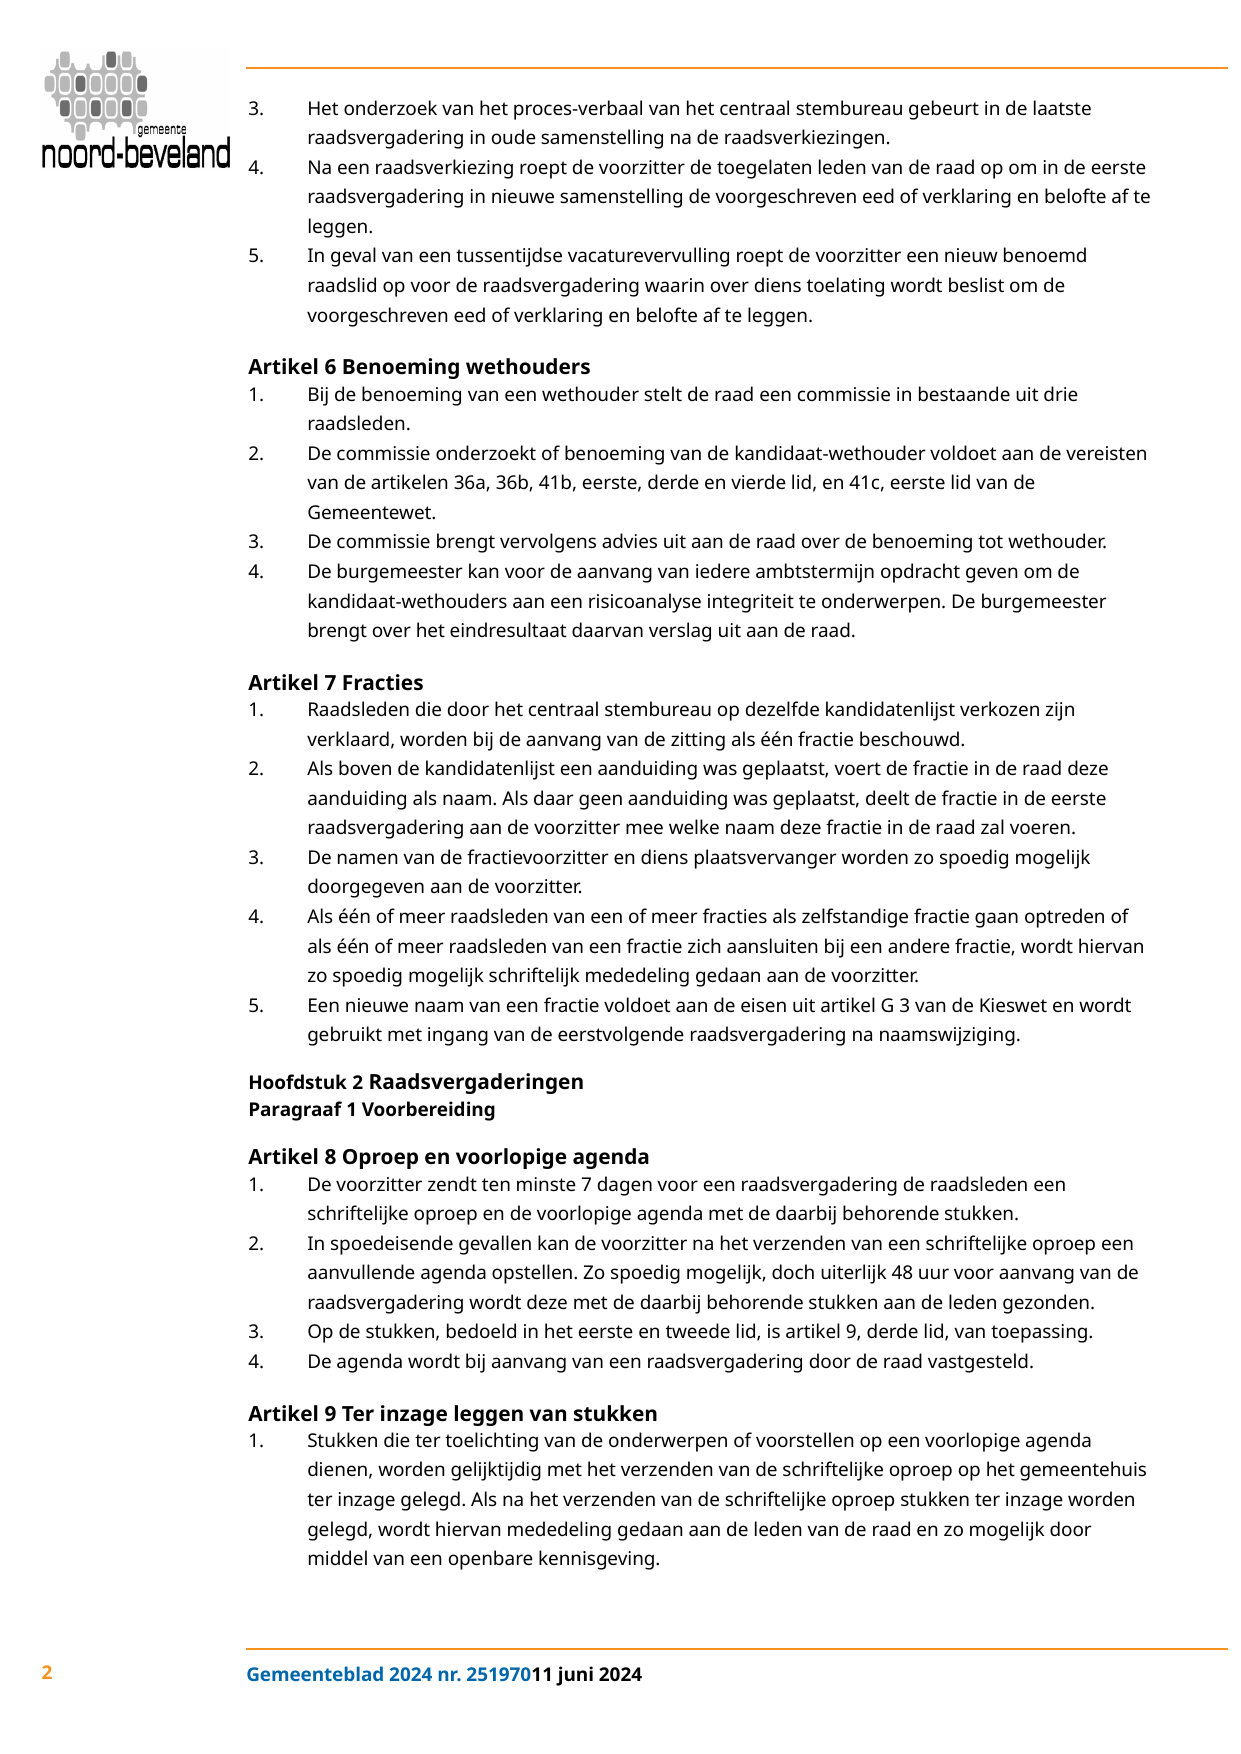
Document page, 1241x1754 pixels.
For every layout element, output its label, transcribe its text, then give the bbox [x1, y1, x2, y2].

list Een nieuwe naam van een fractie voldoet aan de eisen uit artikel G 3 van de Kieswet en wordt gebruikt met ingang van de eerstvolgende raadsvergadering na naamswijziging. [248, 992, 1152, 1047]
list De voorzitter zendt ten minste 7 dagen voor een raadsvergadering de raadsleden een schriftelijke oproep en de voorlopige agenda met de daarbij behorende stukken. [248, 1171, 1152, 1226]
list In geval van een tussentijdse vacaturevervulling roept de voorzitter een nieuw benoemd raadslid op voor de raadsvergadering waarin over diens toelating wordt beslist om de voorgeschreven eed of verklaring en belofte af te leggen. [248, 243, 1152, 328]
list De commissie brengt vervolgens advies uit aan de raad over de benoeming tot wethouder. [248, 529, 1152, 554]
list De namen van de fractievoorzitter en diens plaatsvervanger worden zo spoedig mogelijk doorgegeven aan de voorzitter. [248, 844, 1152, 899]
list De burgemeester kan voor de aanvang van iedere ambtstermijn opdracht geven om de kandidaat-wethouders aan een risicoanalyse integriteit te onderwerpen. De burgemeester brengt over het eindresultaat daarvan verslag uit aan de raad. [248, 558, 1152, 643]
list De agenda wordt bij aanvang van een raadsvergadering door de raad vastgesteld. [248, 1348, 1152, 1374]
picture [41, 47, 231, 172]
text Artikel 8 Oproep en voorlopige agenda [248, 1142, 1152, 1171]
list Als één of meer raadsleden van een of meer fracties als zelfstandige fractie gaan optreden of als één of meer raadsleden van een fractie zich aansluiten bij een andere fractie, wordt hiervan zo spoedig mogelijk schriftelijk mededeling gedaan aan de voorzitter. [248, 903, 1152, 988]
list De commissie onderzoekt of benoeming van de kandidaat-wethouder voldoet aan de vereisten van de artikelen 36a, 36b, 41b, eerste, derde en vierde lid, en 41c, eerste lid van de Gemeentewet. [248, 440, 1152, 525]
text Artikel 7 Fracties [248, 668, 1152, 696]
list Raadsleden die door het centraal stembureau op dezelfde kandidatenlijst verkozen zijn verklaard, worden bij de aanvang van de zitting als één fractie beschouwd. [248, 696, 1152, 752]
list Op de stukken, bedoeld in het eerste en tweede lid, is artikel 9, derde lid, van toepassing. [248, 1319, 1152, 1344]
list In spoedeisende gevallen kan de voorzitter na het verzenden van een schriftelijke oproep een aanvullende agenda opstellen. Zo spoedig mogelijk, doch uiterlijk 48 uur voor aanvang van de raadsvergadering wordt deze met de daarbij behorende stukken aan de leden gezonden. [248, 1230, 1152, 1315]
text Artikel 9 Ter inzage leggen van stukken [248, 1399, 1152, 1427]
text Artikel 6 Benoeming wethouders [248, 352, 1152, 381]
text Hoofdstuk 2 Raadsvergaderingen [248, 1067, 1152, 1096]
text Paragraaf 1 Voorbereiding [248, 1096, 1152, 1121]
list Stukken die ter toelichting van de onderwerpen of voorstellen op een voorlopige agenda dienen, worden gelijktijdig met het verzenden van de schriftelijke oproep op het gemeentehuis ter inzage gelegd. Als na het verzenden van de schriftelijke oproep stukken ter inzage worden gelegd, wordt hiervan mededeling gedaan aan de leden van de raad en zo mogelijk door middel van een openbare kennisgeving. [248, 1427, 1152, 1571]
list Als boven de kandidatenlijst een aanduiding was geplaatst, voert de fractie in de raad deze aanduiding als naam. Als daar geen aanduiding was geplaatst, deelt de fractie in de eerste raadsvergadering aan de voorzitter mee welke naam deze fractie in de raad zal voeren. [248, 755, 1152, 840]
list Na een raadsverkiezing roept de voorzitter de toegelaten leden van de raad op om in de eerste raadsvergadering in nieuwe samenstelling de voorgeschreven eed of verklaring en belofte af te leggen. [248, 154, 1152, 239]
list Het onderzoek van het proces-verbaal van het centraal stembureau gebeurt in de laatste raadsvergadering in oude samenstelling na de raadsverkiezingen. [248, 95, 1152, 150]
list Bij de benoeming van een wethouder stelt de raad een commissie in bestaande uit drie raadsleden. [248, 381, 1152, 436]
